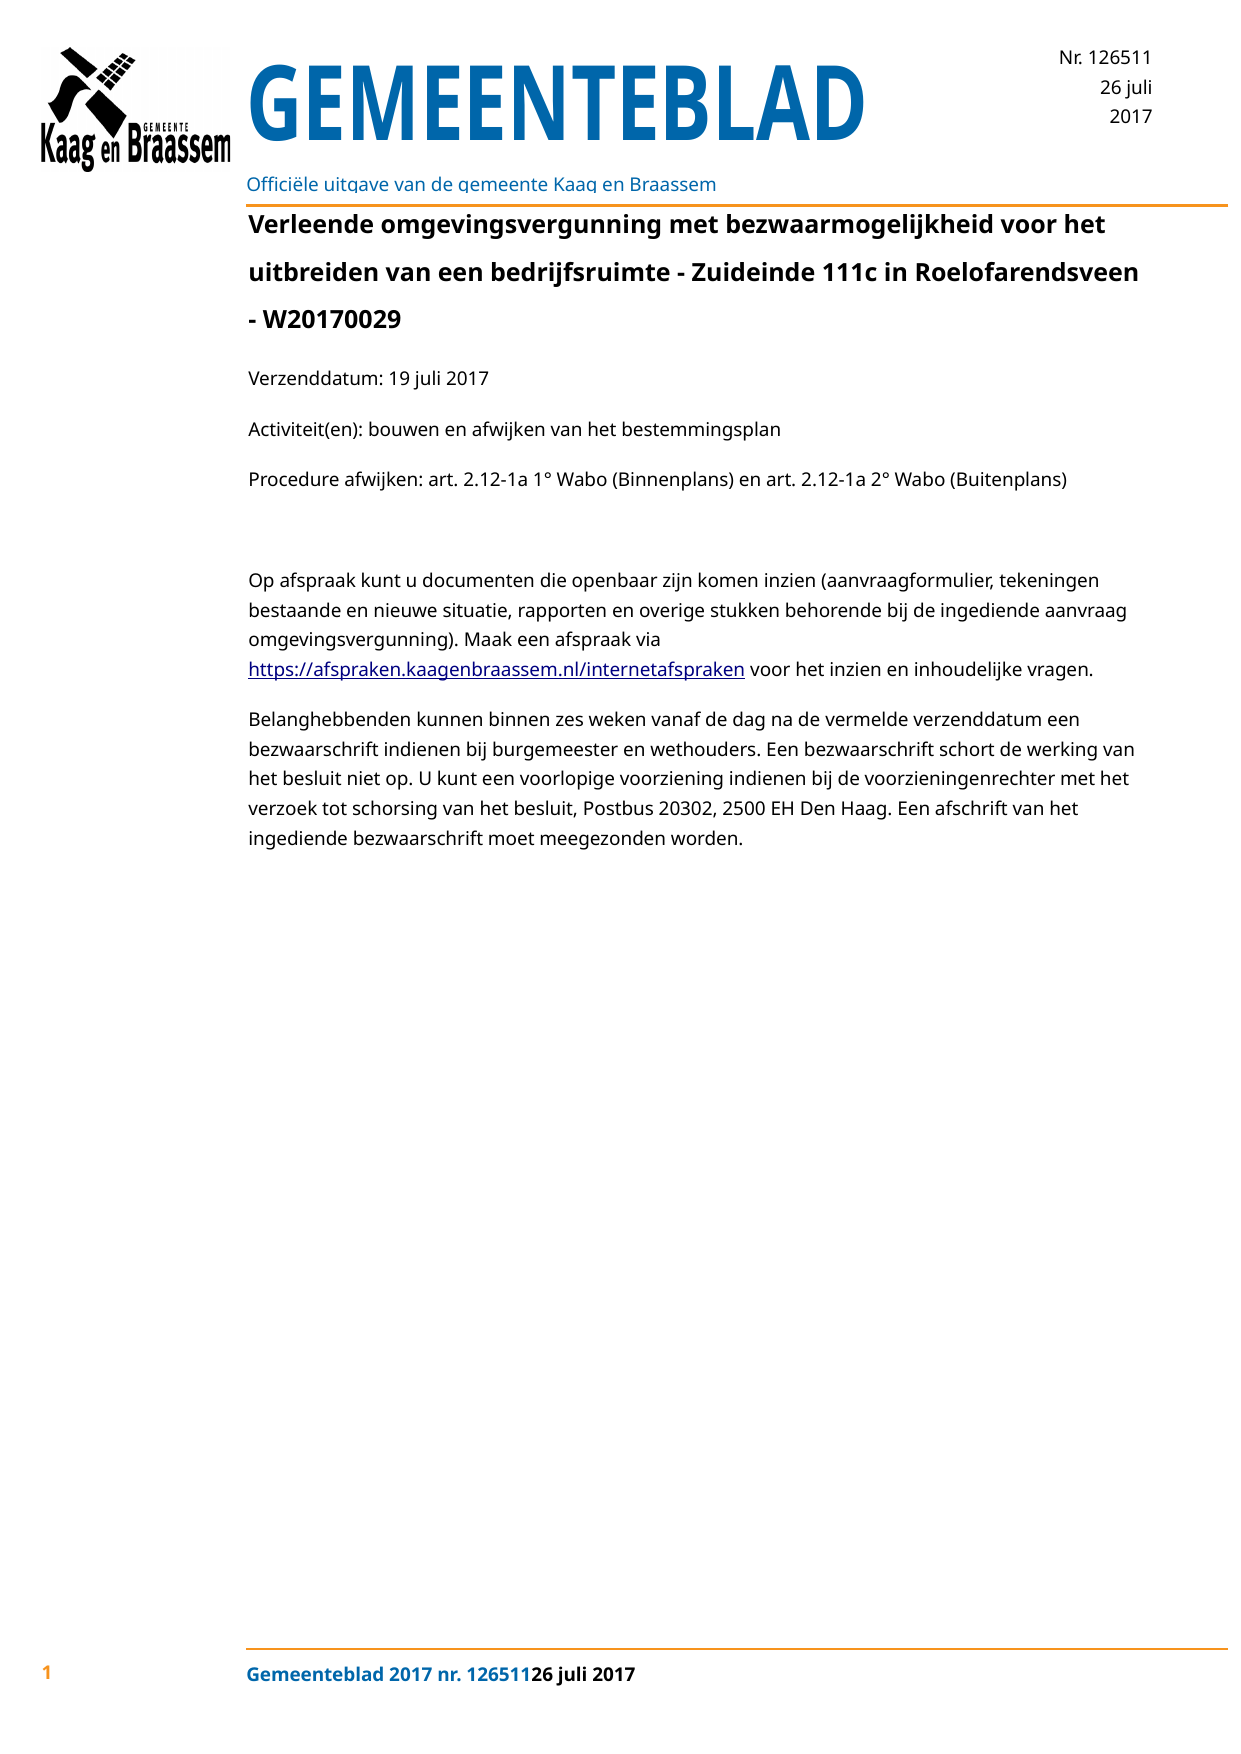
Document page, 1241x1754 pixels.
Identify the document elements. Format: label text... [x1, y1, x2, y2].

text Procedure afwijken: art. 2.12-1a 1° Wabo (Binnenplans) en art. 2.12-1a 2° Wabo (Buitenplans) [248, 466, 1152, 492]
text Verleende omgevingsvergunning met bezwaarmogelijkheid voor het uitbreiden van een bedrijfsruimte - Zuideinde 111c in Roelofarendsveen - W20170029 [248, 207, 1152, 336]
text Activiteit(en): bouwen en afwijken van het bestemmingsplan [248, 416, 1152, 442]
text Verzenddatum: 19 juli 2017 [248, 366, 1152, 391]
text Op afspraak kunt u documenten die openbaar zijn komen inzien (aanvraagformulier, tekeningen bestaande en nieuwe situatie, rapporten en overige stukken behorende bij de ingediende aanvraag omgevingsvergunning). Maak een afspraak via https://afspraken.kaagenbraassem.nl/internetafspraken voor het inzien en inhoudelijke vragen. [248, 567, 1152, 682]
text Belanghebbenden kunnen binnen zes weken vanaf de dag na de vermelde verzenddatum een bezwaarschrift indienen bij burgemeester en wethouders. Een bezwaarschrift schort de werking van het besluit niet op. U kunt een voorlopige voorziening indienen bij de voorzieningenrechter met het verzoek tot schorsing van het besluit, Postbus 20302, 2500 EH Den Haag. Een afschrift van het ingediende bezwaarschrift moet meegezonden worden. [248, 706, 1152, 850]
picture [41, 47, 231, 172]
